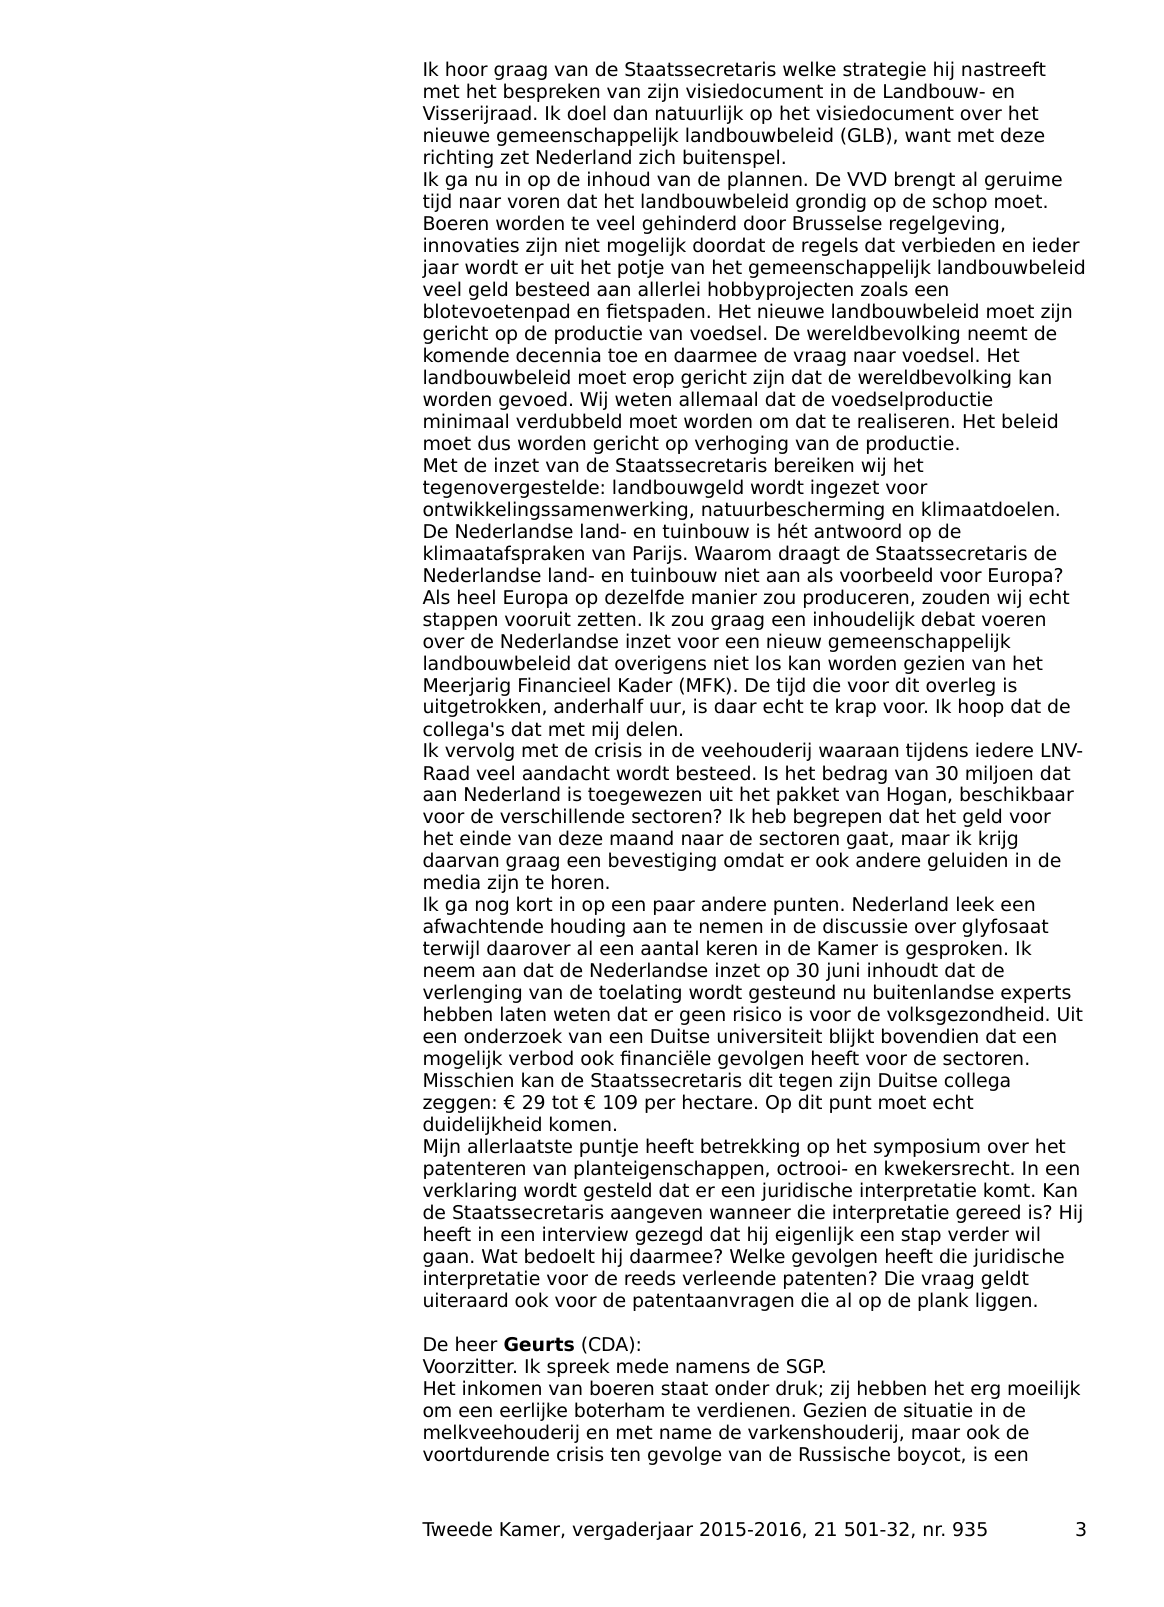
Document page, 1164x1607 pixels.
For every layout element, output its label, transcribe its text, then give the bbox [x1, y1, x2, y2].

text Ik vervolg met de crisis in de veehouderij waaraan tijdens iedere LNV-Raad veel aandacht wordt besteed. Is het bedrag van 30 miljoen dat aan Nederland is toegewezen uit het pakket van Hogan, beschikbaar voor de verschillende sectoren? Ik heb begrepen dat het geld voor het einde van deze maand naar de sectoren gaat, maar ik krijg daarvan graag een bevestiging omdat er ook andere geluiden in de media zijn te horen. [422, 740, 1087, 894]
text De heer Geurts (CDA): [422, 1334, 1087, 1356]
text Ik hoor graag van de Staatssecretaris welke strategie hij nastreeft met het bespreken van zijn visiedocument in de Landbouw- en Visserijraad. Ik doel dan natuurlijk op het visiedocument over het nieuwe gemeenschappelijk landbouwbeleid (GLB), want met deze richting zet Nederland zich buitenspel. [422, 59, 1087, 169]
text Het inkomen van boeren staat onder druk; zij hebben het erg moeilijk om een eerlijke boterham te verdienen. Gezien de situatie in de melkveehouderij en met name de varkenshouderij, maar ook de voortdurende crisis ten gevolge van de Russische boycot, is een [422, 1378, 1087, 1466]
text Voorzitter. Ik spreek mede namens de SGP. [422, 1356, 1087, 1378]
text Met de inzet van de Staatssecretaris bereiken wij het tegenovergestelde: landbouwgeld wordt ingezet voor ontwikkelingssamenwerking, natuurbescherming en klimaatdoelen. De Nederlandse land- en tuinbouw is hét antwoord op de klimaatafspraken van Parijs. Waarom draagt de Staatssecretaris de Nederlandse land- en tuinbouw niet aan als voorbeeld voor Europa? Als heel Europa op dezelfde manier zou produceren, zouden wij echt stappen vooruit zetten. Ik zou graag een inhoudelijk debat voeren over de Nederlandse inzet voor een nieuw gemeenschappelijk landbouwbeleid dat overigens niet los kan worden gezien van het Meerjarig Financieel Kader (MFK). De tijd die voor dit overleg is uitgetrokken, anderhalf uur, is daar echt te krap voor. Ik hoop dat de collega's dat met mij delen. [422, 455, 1087, 740]
text Ik ga nog kort in op een paar andere punten. Nederland leek een afwachtende houding aan te nemen in de discussie over glyfosaat terwijl daarover al een aantal keren in de Kamer is gesproken. Ik neem aan dat de Nederlandse inzet op 30 juni inhoudt dat de verlenging van de toelating wordt gesteund nu buitenlandse experts hebben laten weten dat er geen risico is voor de volksgezondheid. Uit een onderzoek van een Duitse universiteit blijkt bovendien dat een mogelijk verbod ook financiële gevolgen heeft voor de sectoren. Misschien kan de Staatssecretaris dit tegen zijn Duitse collega zeggen: € 29 tot € 109 per hectare. Op dit punt moet echt duidelijkheid komen. [422, 894, 1087, 1136]
text Mijn allerlaatste puntje heeft betrekking op het symposium over het patenteren van planteigenschappen, octrooi- en kwekersrecht. In een verklaring wordt gesteld dat er een juridische interpretatie komt. Kan de Staatssecretaris aangeven wanneer die interpretatie gereed is? Hij heeft in een interview gezegd dat hij eigenlijk een stap verder wil gaan. Wat bedoelt hij daarmee? Welke gevolgen heeft die juridische interpretatie voor de reeds verleende patenten? Die vraag geldt uiteraard ook voor de patentaanvragen die al op de plank liggen. [422, 1136, 1087, 1312]
text Ik ga nu in op de inhoud van de plannen. De VVD brengt al geruime tijd naar voren dat het landbouwbeleid grondig op de schop moet. Boeren worden te veel gehinderd door Brusselse regelgeving, innovaties zijn niet mogelijk doordat de regels dat verbieden en ieder jaar wordt er uit het potje van het gemeenschappelijk landbouwbeleid veel geld besteed aan allerlei hobbyprojecten zoals een blotevoetenpad en fietspaden. Het nieuwe landbouwbeleid moet zijn gericht op de productie van voedsel. De wereldbevolking neemt de komende decennia toe en daarmee de vraag naar voedsel. Het landbouwbeleid moet erop gericht zijn dat de wereldbevolking kan worden gevoed. Wij weten allemaal dat de voedselproductie minimaal verdubbeld moet worden om dat te realiseren. Het beleid moet dus worden gericht op verhoging van de productie. [422, 169, 1087, 455]
